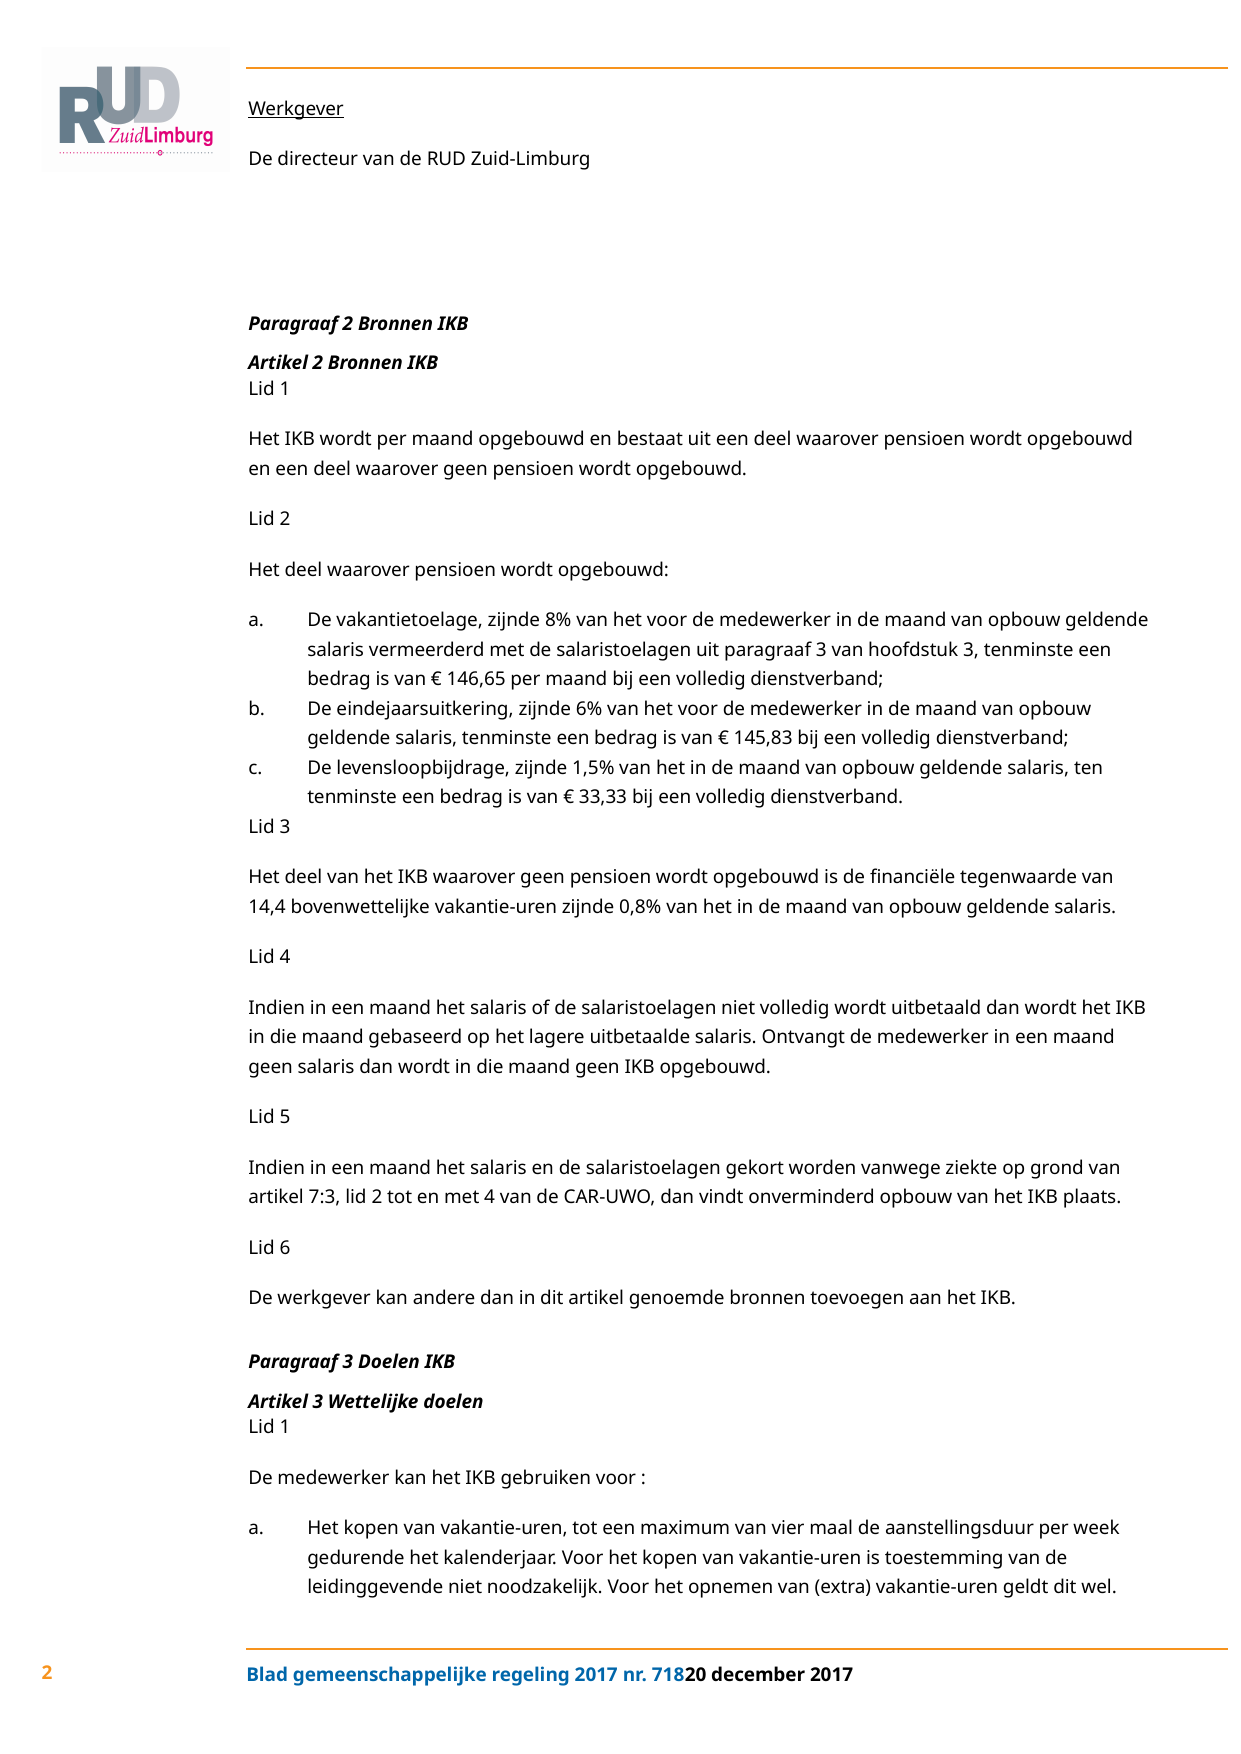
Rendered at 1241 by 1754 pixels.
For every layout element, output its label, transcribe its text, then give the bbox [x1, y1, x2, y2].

list Het kopen van vakantie-uren, tot een maximum van vier maal de aanstellingsduur per week gedurende het kalenderjaar. Voor het kopen van vakantie-uren is toestemming van de leidinggevende niet noodzakelijk. Voor het opnemen van (extra) vakantie-uren geldt dit wel. [248, 1514, 1152, 1599]
text Paragraaf 3 Doelen IKB [248, 1348, 1152, 1374]
text Lid 3 [248, 813, 1152, 839]
text De directeur van de RUD Zuid-Limburg [248, 145, 1152, 171]
text Lid 1 [248, 375, 1152, 401]
text Het deel waarover pensioen wordt opgebouwd: [248, 556, 1152, 582]
text Het deel van het IKB waarover geen pensioen wordt opgebouwd is de financiële tegenwaarde van 14,4 bovenwettelijke vakantie-uren zijnde 0,8% van het in de maand van opbouw geldende salaris. [248, 864, 1152, 919]
text De medewerker kan het IKB gebruiken voor : [248, 1464, 1152, 1490]
text Lid 2 [248, 505, 1152, 531]
list De vakantietoelage, zijnde 8% van het voor de medewerker in de maand van opbouw geldende salaris vermeerderd met de salaristoelagen uit paragraaf 3 van hoofdstuk 3, tenminste een bedrag is van € 146,65 per maand bij een volledig dienstverband; [248, 606, 1152, 691]
text Lid 6 [248, 1234, 1152, 1260]
text De werkgever kan andere dan in dit artikel genoemde bronnen toevoegen aan het IKB. [248, 1284, 1152, 1310]
text Lid 1 [248, 1413, 1152, 1439]
list De eindejaarsuitkering, zijnde 6% van het voor de medewerker in de maand van opbouw geldende salaris, tenminste een bedrag is van € 145,83 bij een volledig dienstverband; [248, 695, 1152, 750]
picture [41, 47, 231, 172]
text Lid 4 [248, 944, 1152, 969]
text Indien in een maand het salaris of de salaristoelagen niet volledig wordt uitbetaald dan wordt het IKB in die maand gebaseerd op het lagere uitbetaalde salaris. Ontvangt de medewerker in een maand geen salaris dan wordt in die maand geen IKB opgebouwd. [248, 994, 1152, 1079]
list De levensloopbijdrage, zijnde 1,5% van het in de maand van opbouw geldende salaris, ten tenminste een bedrag is van € 33,33 bij een volledig dienstverband. [248, 754, 1152, 809]
text Artikel 3 Wettelijke doelen [248, 1388, 1152, 1413]
text Werkgever [248, 95, 1152, 121]
text Indien in een maand het salaris en de salaristoelagen gekort worden vanwege ziekte op grond van artikel 7:3, lid 2 tot en met 4 van de CAR-UWO, dan vindt onverminderd opbouw van het IKB plaats. [248, 1154, 1152, 1209]
text Paragraaf 2 Bronnen IKB [248, 310, 1152, 336]
text Het IKB wordt per maand opgebouwd en bestaat uit een deel waarover pensioen wordt opgebouwd en een deel waarover geen pensioen wordt opgebouwd. [248, 425, 1152, 481]
text Lid 5 [248, 1104, 1152, 1129]
text Artikel 2 Bronnen IKB [248, 349, 1152, 375]
